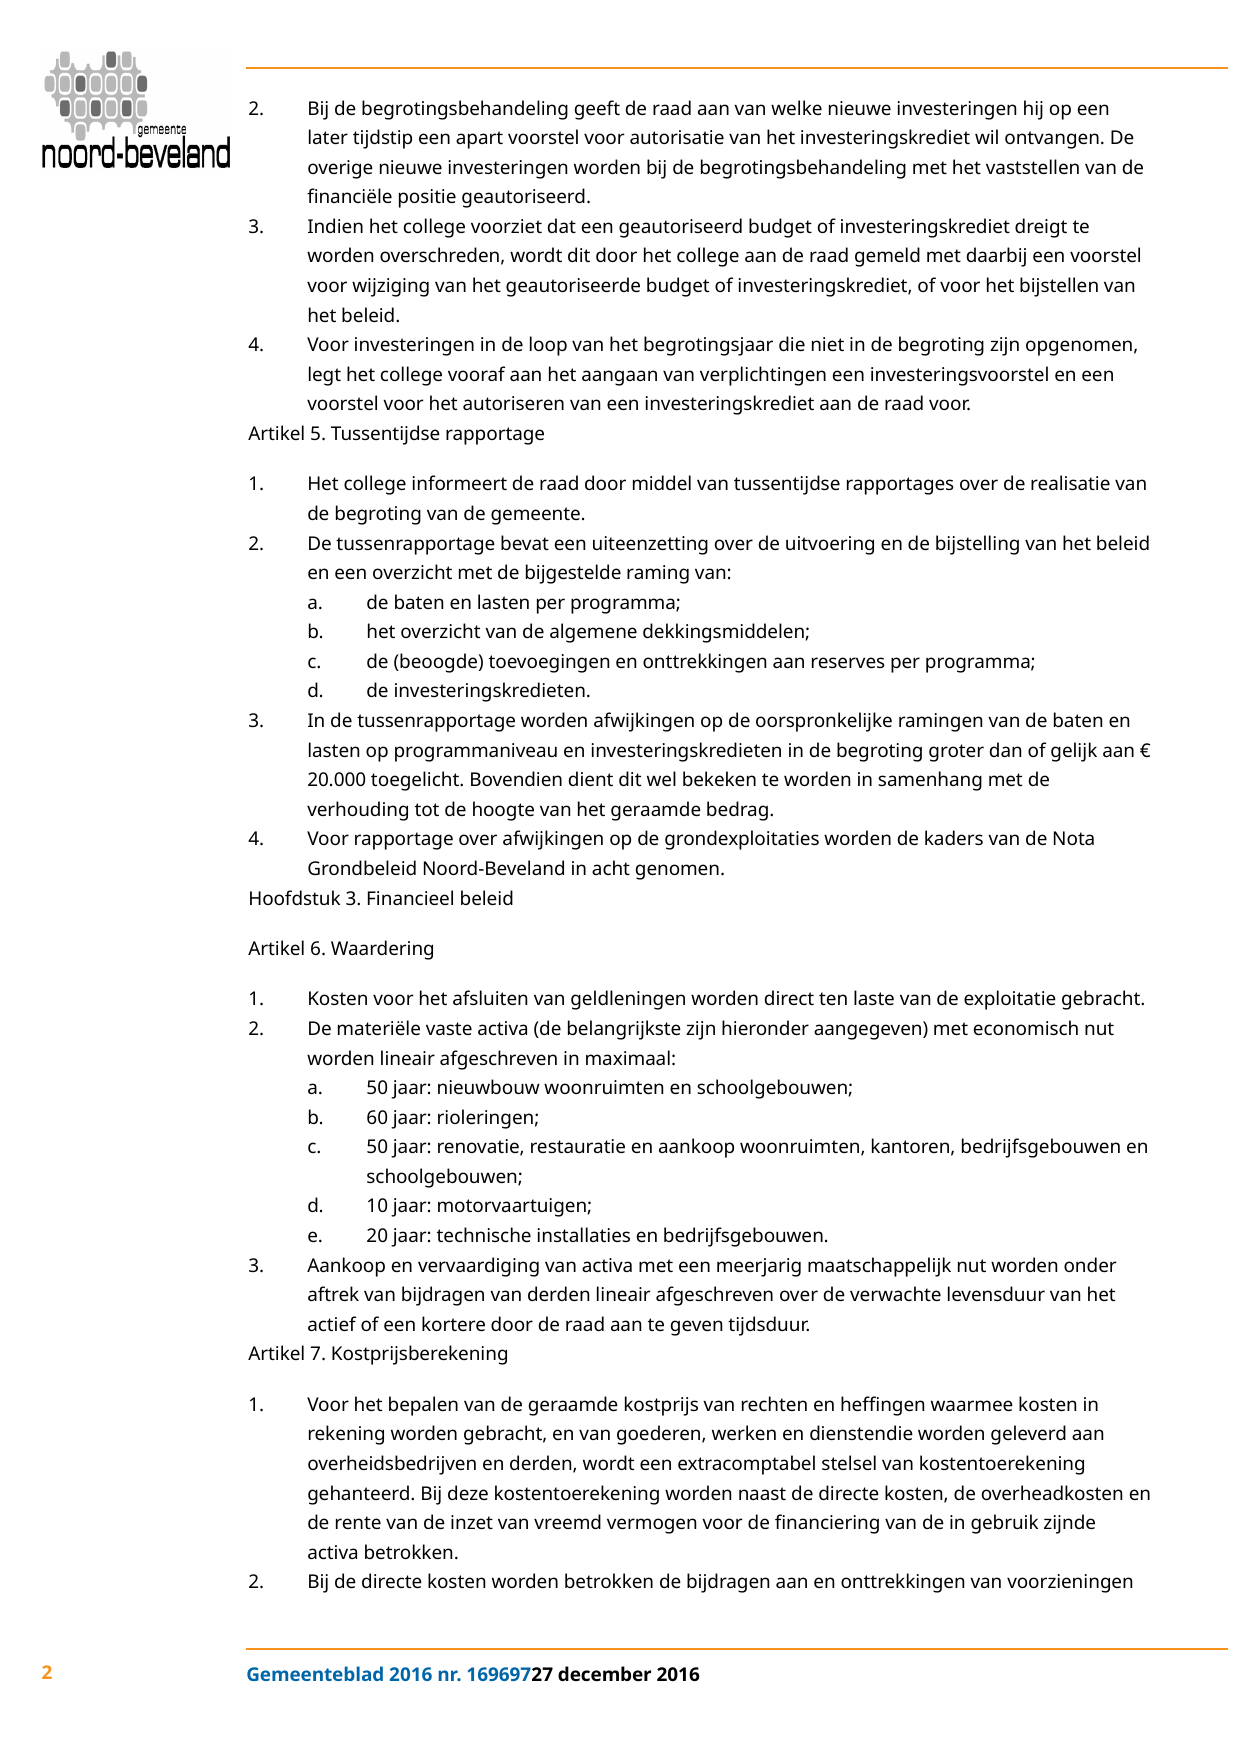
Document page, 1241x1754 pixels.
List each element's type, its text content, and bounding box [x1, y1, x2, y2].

picture [41, 47, 231, 172]
text Artikel 6. Waardering [248, 935, 1152, 961]
list Het college informeert de raad door middel van tussentijdse rapportages over de realisatie van de begroting van de gemeente. [248, 471, 1152, 526]
list De tussenrapportage bevat een uiteenzetting over de uitvoering en de bijstelling van het beleid en een overzicht met de bijgestelde raming van: [248, 530, 1152, 585]
list Bij de begrotingsbehandeling geeft de raad aan van welke nieuwe investeringen hij op een later tijdstip een apart voorstel voor autorisatie van het investeringskrediet wil ontvangen. De overige nieuwe investeringen worden bij de begrotingsbehandeling met het vaststellen van de financiële positie geautoriseerd. [248, 95, 1152, 209]
list Indien het college voorziet dat een geautoriseerd budget of investeringskrediet dreigt te worden overschreden, wordt dit door het college aan de raad gemeld met daarbij een voorstel voor wijziging van het geautoriseerde budget of investeringskrediet, of voor het bijstellen van het beleid. [248, 213, 1152, 328]
text Artikel 5. Tussentijdse rapportage [248, 420, 1152, 446]
list 50 jaar: renovatie, restauratie en aankoop woonruimten, kantoren, bedrijfsgebouwen en schoolgebouwen; [307, 1133, 1152, 1189]
list 20 jaar: technische installaties en bedrijfsgebouwen. [307, 1222, 1152, 1248]
list Voor investeringen in de loop van het begrotingsjaar die niet in de begroting zijn opgenomen, legt het college vooraf aan het aangaan van verplichtingen een investeringsvoorstel en een voorstel voor het autoriseren van een investeringskrediet aan de raad voor. [248, 331, 1152, 416]
list De materiële vaste activa (de belangrijkste zijn hieronder aangegeven) met economisch nut worden lineair afgeschreven in maximaal: [248, 1015, 1152, 1071]
list de investeringskredieten. [307, 678, 1152, 703]
list In de tussenrapportage worden afwijkingen op de oorspronkelijke ramingen van de baten en lasten op programmaniveau en investeringskredieten in de begroting groter dan of gelijk aan € 20.000 toegelicht. Bovendien dient dit wel bekeken te worden in samenhang met de verhouding tot de hoogte van het geraamde bedrag. [248, 707, 1152, 822]
list 60 jaar: rioleringen; [307, 1104, 1152, 1130]
list de (beoogde) toevoegingen en onttrekkingen aan reserves per programma; [307, 648, 1152, 674]
list 50 jaar: nieuwbouw woonruimten en schoolgebouwen; [307, 1074, 1152, 1100]
list 10 jaar: motorvaartuigen; [307, 1193, 1152, 1218]
text Hoofdstuk 3. Financieel beleid [248, 885, 1152, 911]
list het overzicht van de algemene dekkingsmiddelen; [307, 618, 1152, 644]
list Voor rapportage over afwijkingen op de grondexploitaties worden de kaders van de Nota Grondbeleid Noord-Beveland in acht genomen. [248, 826, 1152, 881]
list Bij de directe kosten worden betrokken de bijdragen aan en onttrekkingen van voorzieningen [248, 1568, 1152, 1594]
list Kosten voor het afsluiten van geldleningen worden direct ten laste van de exploitatie gebracht. [248, 986, 1152, 1011]
list de baten en lasten per programma; [307, 589, 1152, 615]
list Voor het bepalen van de geraamde kostprijs van rechten en heffingen waarmee kosten in rekening worden gebracht, en van goederen, werken en dienstendie worden geleverd aan overheidsbedrijven en derden, wordt een extracomptabel stelsel van kostentoerekening gehanteerd. Bij deze kostentoerekening worden naast de directe kosten, de overheadkosten en de rente van de inzet van vreemd vermogen voor de financiering van de in gebruik zijnde activa betrokken. [248, 1391, 1152, 1565]
list Aankoop en vervaardiging van activa met een meerjarig maatschappelijk nut worden onder aftrek van bijdragen van derden lineair afgeschreven over de verwachte levensduur van het actief of een kortere door de raad aan te geven tijdsduur. [248, 1252, 1152, 1337]
text Artikel 7. Kostprijsberekening [248, 1341, 1152, 1366]
